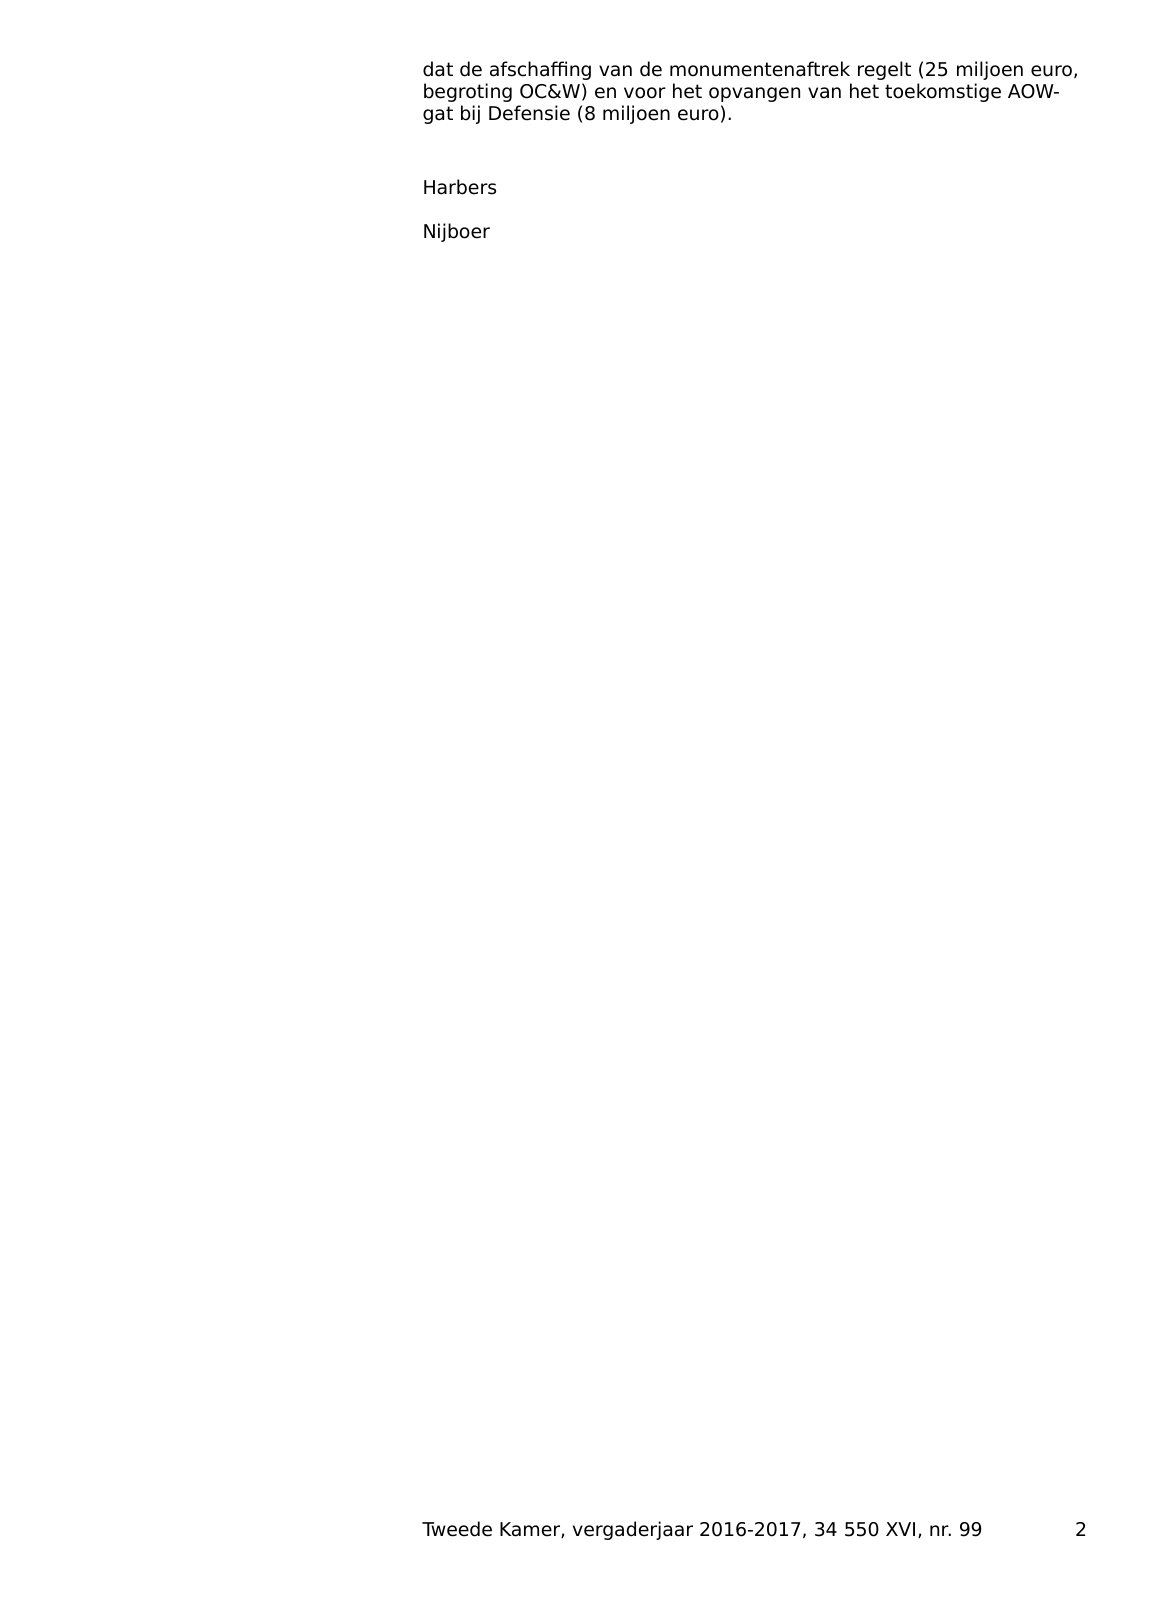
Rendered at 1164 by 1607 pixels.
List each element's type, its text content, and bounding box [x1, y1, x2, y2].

text dat de afschaffing van de monumentenaftrek regelt (25 miljoen euro, begroting OC&W) en voor het opvangen van het toekomstige AOW-gat bij Defensie (8 miljoen euro). [422, 59, 1087, 125]
text Harbers Nijboer [422, 155, 1087, 243]
